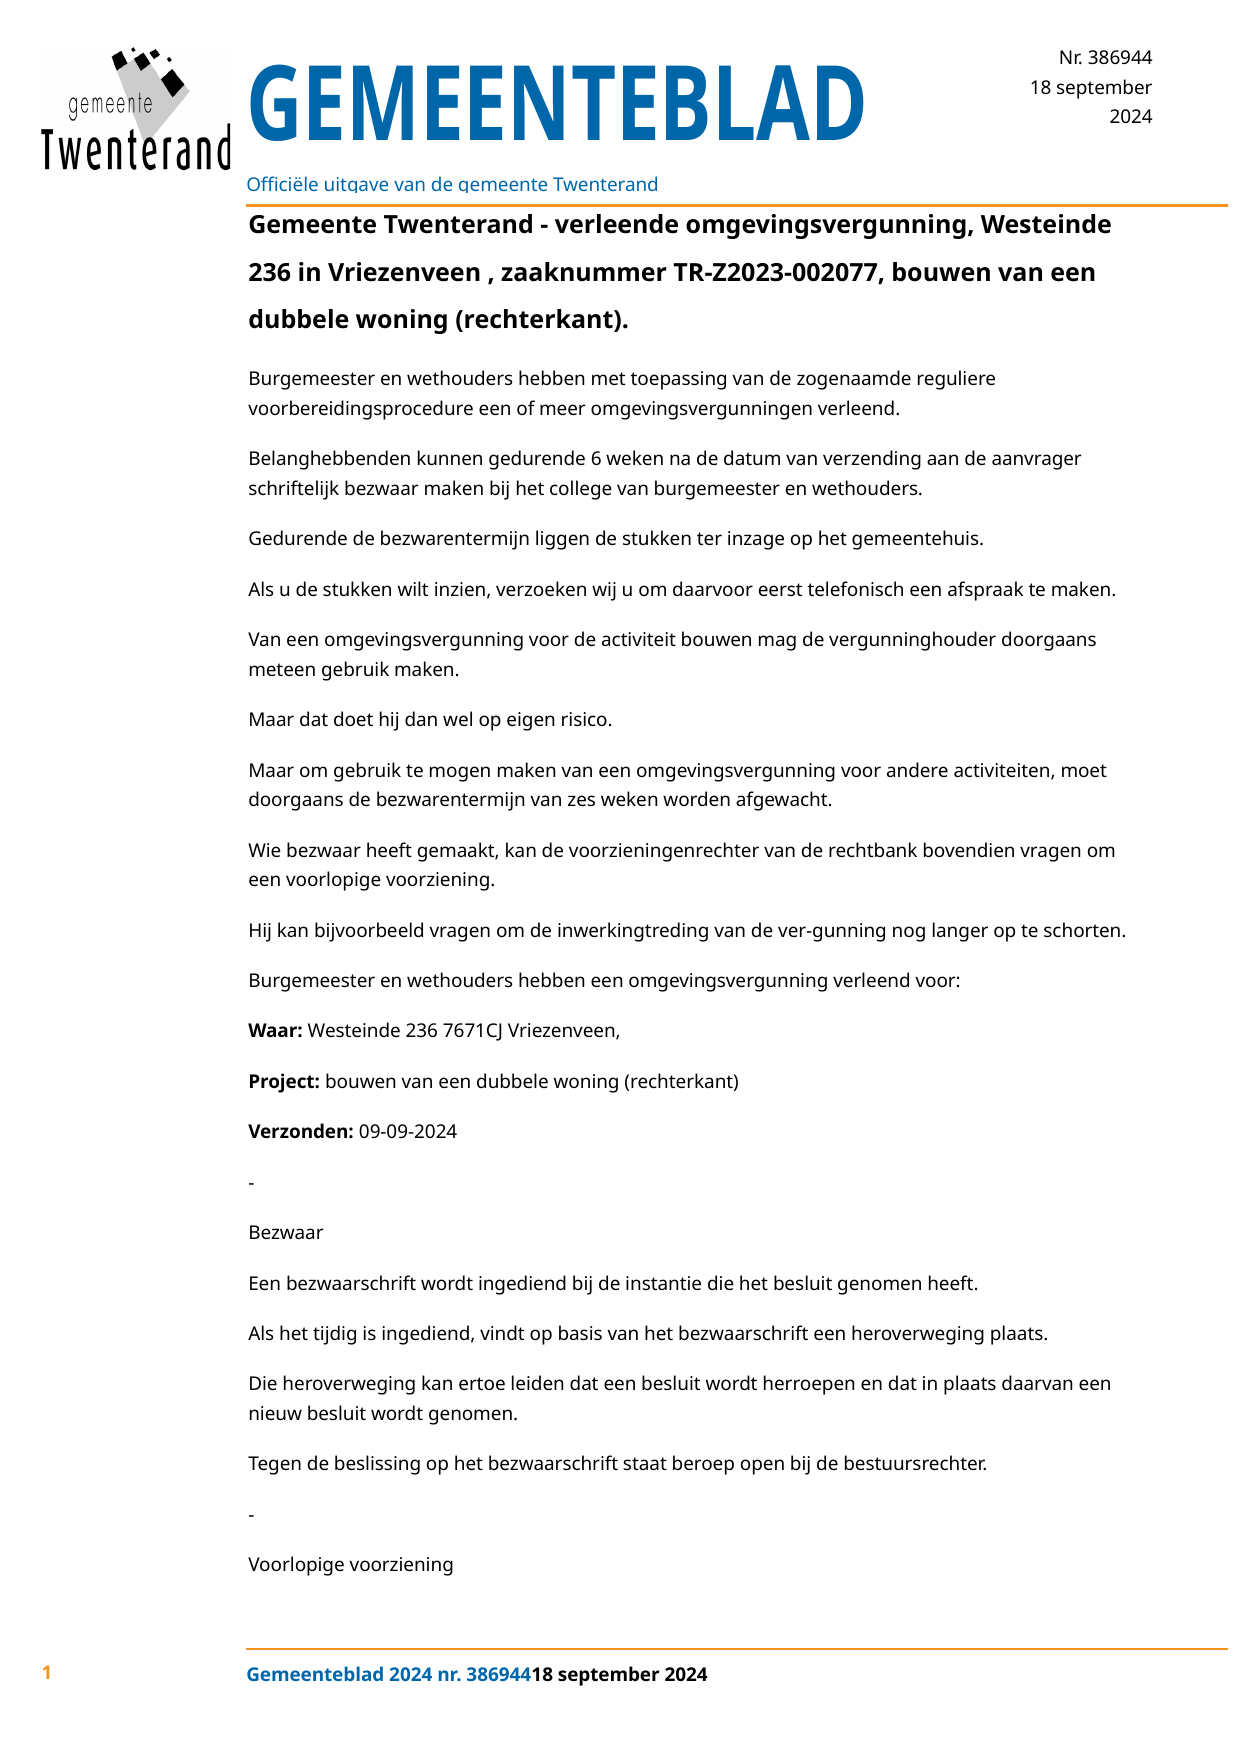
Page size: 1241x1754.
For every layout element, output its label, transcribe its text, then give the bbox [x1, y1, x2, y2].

text Van een omgevingsvergunning voor de activiteit bouwen mag de vergunninghouder doorgaans meteen gebruik maken. [248, 626, 1152, 682]
text Burgemeester en wethouders hebben een omgevingsvergunning verleend voor: [248, 967, 1152, 993]
text Gemeente Twenterand - verleende omgevingsvergunning, Westeinde 236 in Vriezenveen , zaaknummer TR-Z2023-002077, bouwen van een dubbele woning (rechterkant). [248, 207, 1152, 336]
text Gedurende de bezwarentermijn liggen de stukken ter inzage op het gemeentehuis. [248, 526, 1152, 551]
text Project: bouwen van een dubbele woning (rechterkant) [248, 1068, 1152, 1094]
text - [248, 1501, 1152, 1527]
text Verzonden: 09-09-2024 [248, 1118, 1152, 1144]
text Voorlopige voorziening [248, 1551, 1152, 1577]
text Hij kan bijvoorbeeld vragen om de inwerkingtreding van de ver-gunning nog langer op te schorten. [248, 917, 1152, 942]
text - [248, 1169, 1152, 1194]
text Bezwaar [248, 1219, 1152, 1245]
text Wie bezwaar heeft gemaakt, kan de voorzieningenrechter van de rechtbank bovendien vragen om een voorlopige voorziening. [248, 837, 1152, 892]
text Burgemeester en wethouders hebben met toepassing van de zogenaamde reguliere voorbereidingsprocedure een of meer omgevingsvergunningen verleend. [248, 366, 1152, 421]
text Die heroverweging kan ertoe leiden dat een besluit wordt herroepen en dat in plaats daarvan een nieuw besluit wordt genomen. [248, 1371, 1152, 1426]
text Als het tijdig is ingediend, vindt op basis van het bezwaarschrift een heroverweging plaats. [248, 1320, 1152, 1346]
text Maar dat doet hij dan wel op eigen risico. [248, 706, 1152, 732]
text Waar: Westeinde 236 7671CJ Vriezenveen, [248, 1018, 1152, 1043]
text Als u de stukken wilt inzien, verzoeken wij u om daarvoor eerst telefonisch een afspraak te maken. [248, 576, 1152, 602]
text Een bezwaarschrift wordt ingediend bij de instantie die het besluit genomen heeft. [248, 1270, 1152, 1295]
text Maar om gebruik te mogen maken van een omgevingsvergunning voor andere activiteiten, moet doorgaans de bezwarentermijn van zes weken worden afgewacht. [248, 757, 1152, 812]
text Tegen de beslissing op het bezwaarschrift staat beroep open bij de bestuursrechter. [248, 1451, 1152, 1476]
picture [41, 47, 231, 172]
text Belanghebbenden kunnen gedurende 6 weken na de datum van verzending aan de aanvrager schriftelijk bezwaar maken bij het college van burgemeester en wethouders. [248, 446, 1152, 501]
